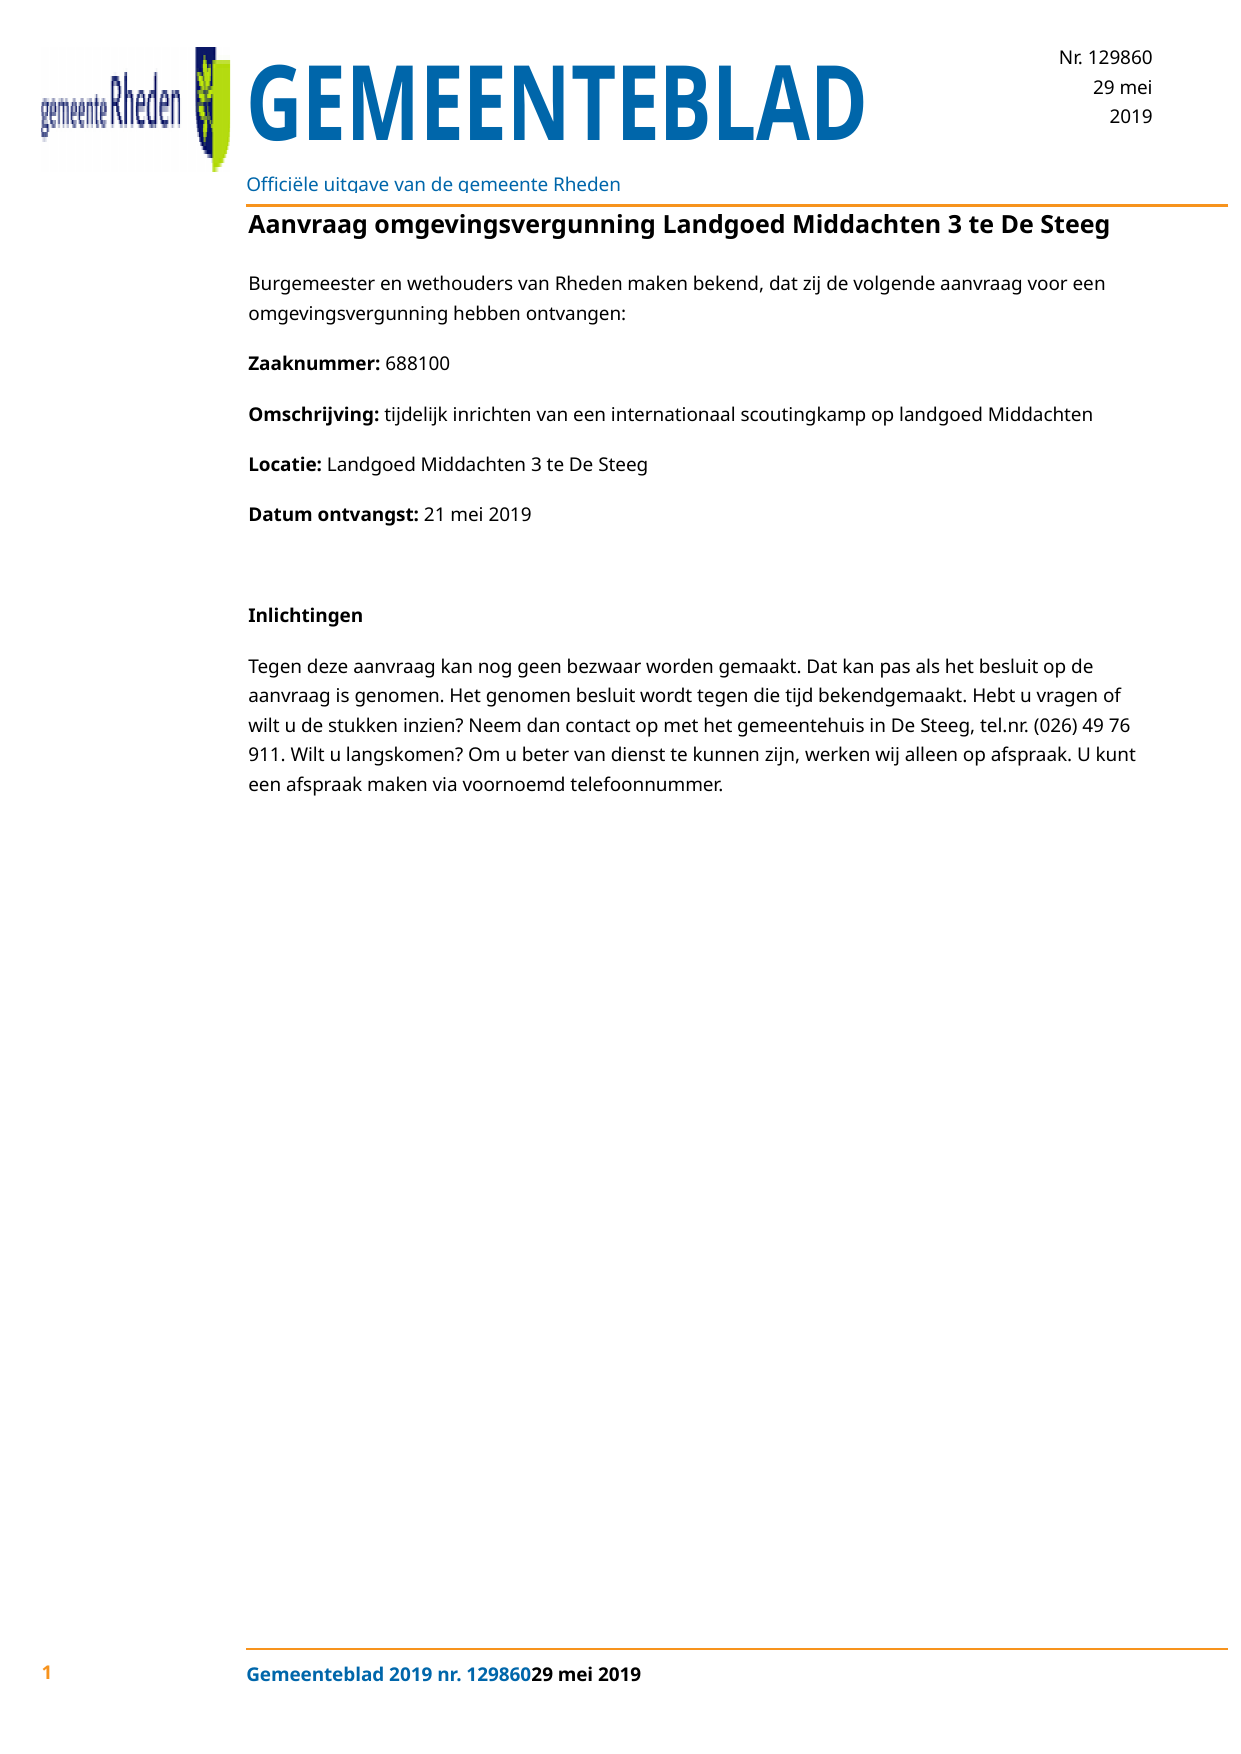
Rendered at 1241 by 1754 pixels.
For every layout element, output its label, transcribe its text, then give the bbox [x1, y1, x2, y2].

text Aanvraag omgevingsvergunning Landgoed Middachten 3 te De Steeg [248, 207, 1152, 241]
text Omschrijving: tijdelijk inrichten van een internationaal scoutingkamp op landgoed Middachten [248, 401, 1152, 426]
text Inlichtingen [248, 602, 1152, 628]
text Tegen deze aanvraag kan nog geen bezwaar worden gemaakt. Dat kan pas als het besluit op de aanvraag is genomen. Het genomen besluit wordt tegen die tijd bekendgemaakt. Hebt u vragen of wilt u de stukken inzien? Neem dan contact op met het gemeentehuis in De Steeg, tel.nr. (026) 49 76 911. Wilt u langskomen? Om u beter van dienst te kunnen zijn, werken wij alleen op afspraak. U kunt een afspraak maken via voornoemd telefoonnummer. [248, 653, 1152, 797]
text Datum ontvangst: 21 mei 2019 [248, 502, 1152, 527]
text Zaaknummer: 688100 [248, 350, 1152, 376]
text Locatie: Landgoed Middachten 3 te De Steeg [248, 451, 1152, 477]
text Burgemeester en wethouders van Rheden maken bekend, dat zij de volgende aanvraag voor een omgevingsvergunning hebben ontvangen: [248, 270, 1152, 326]
picture [41, 47, 231, 172]
